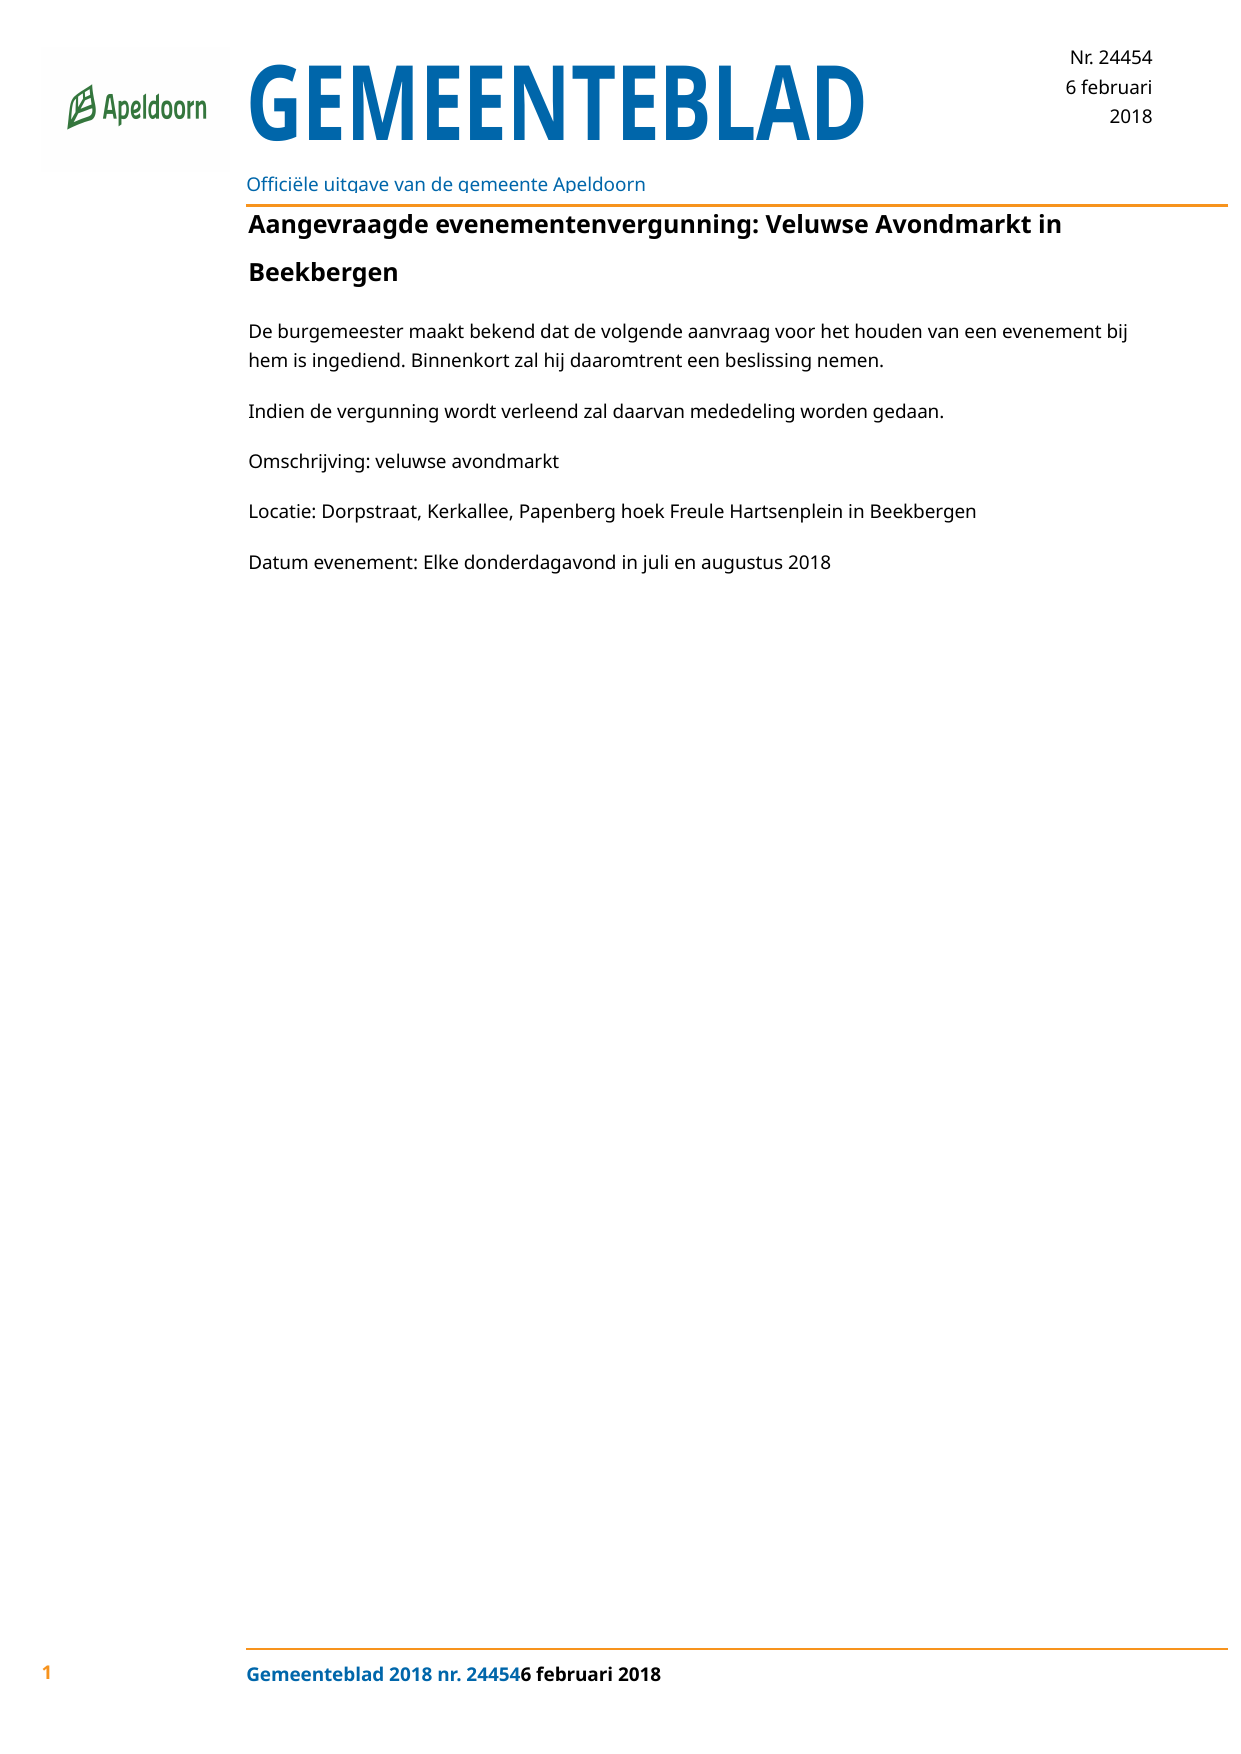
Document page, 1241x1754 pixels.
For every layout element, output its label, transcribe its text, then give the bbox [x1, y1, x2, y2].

text Omschrijving: veluwse avondmarkt [248, 448, 1152, 474]
text De burgemeester maakt bekend dat de volgende aanvraag voor het houden van een evenement bij hem is ingediend. Binnenkort zal hij daaromtrent een beslissing nemen. [248, 318, 1152, 373]
picture [41, 47, 231, 172]
text Locatie: Dorpstraat, Kerkallee, Papenberg hoek Freule Hartsenplein in Beekbergen [248, 499, 1152, 524]
text Indien de vergunning wordt verleend zal daarvan mededeling worden gedaan. [248, 398, 1152, 424]
text Datum evenement: Elke donderdagavond in juli en augustus 2018 [248, 549, 1152, 575]
text Aangevraagde evenementenvergunning: Veluwse Avondmarkt in Beekbergen [248, 207, 1152, 288]
